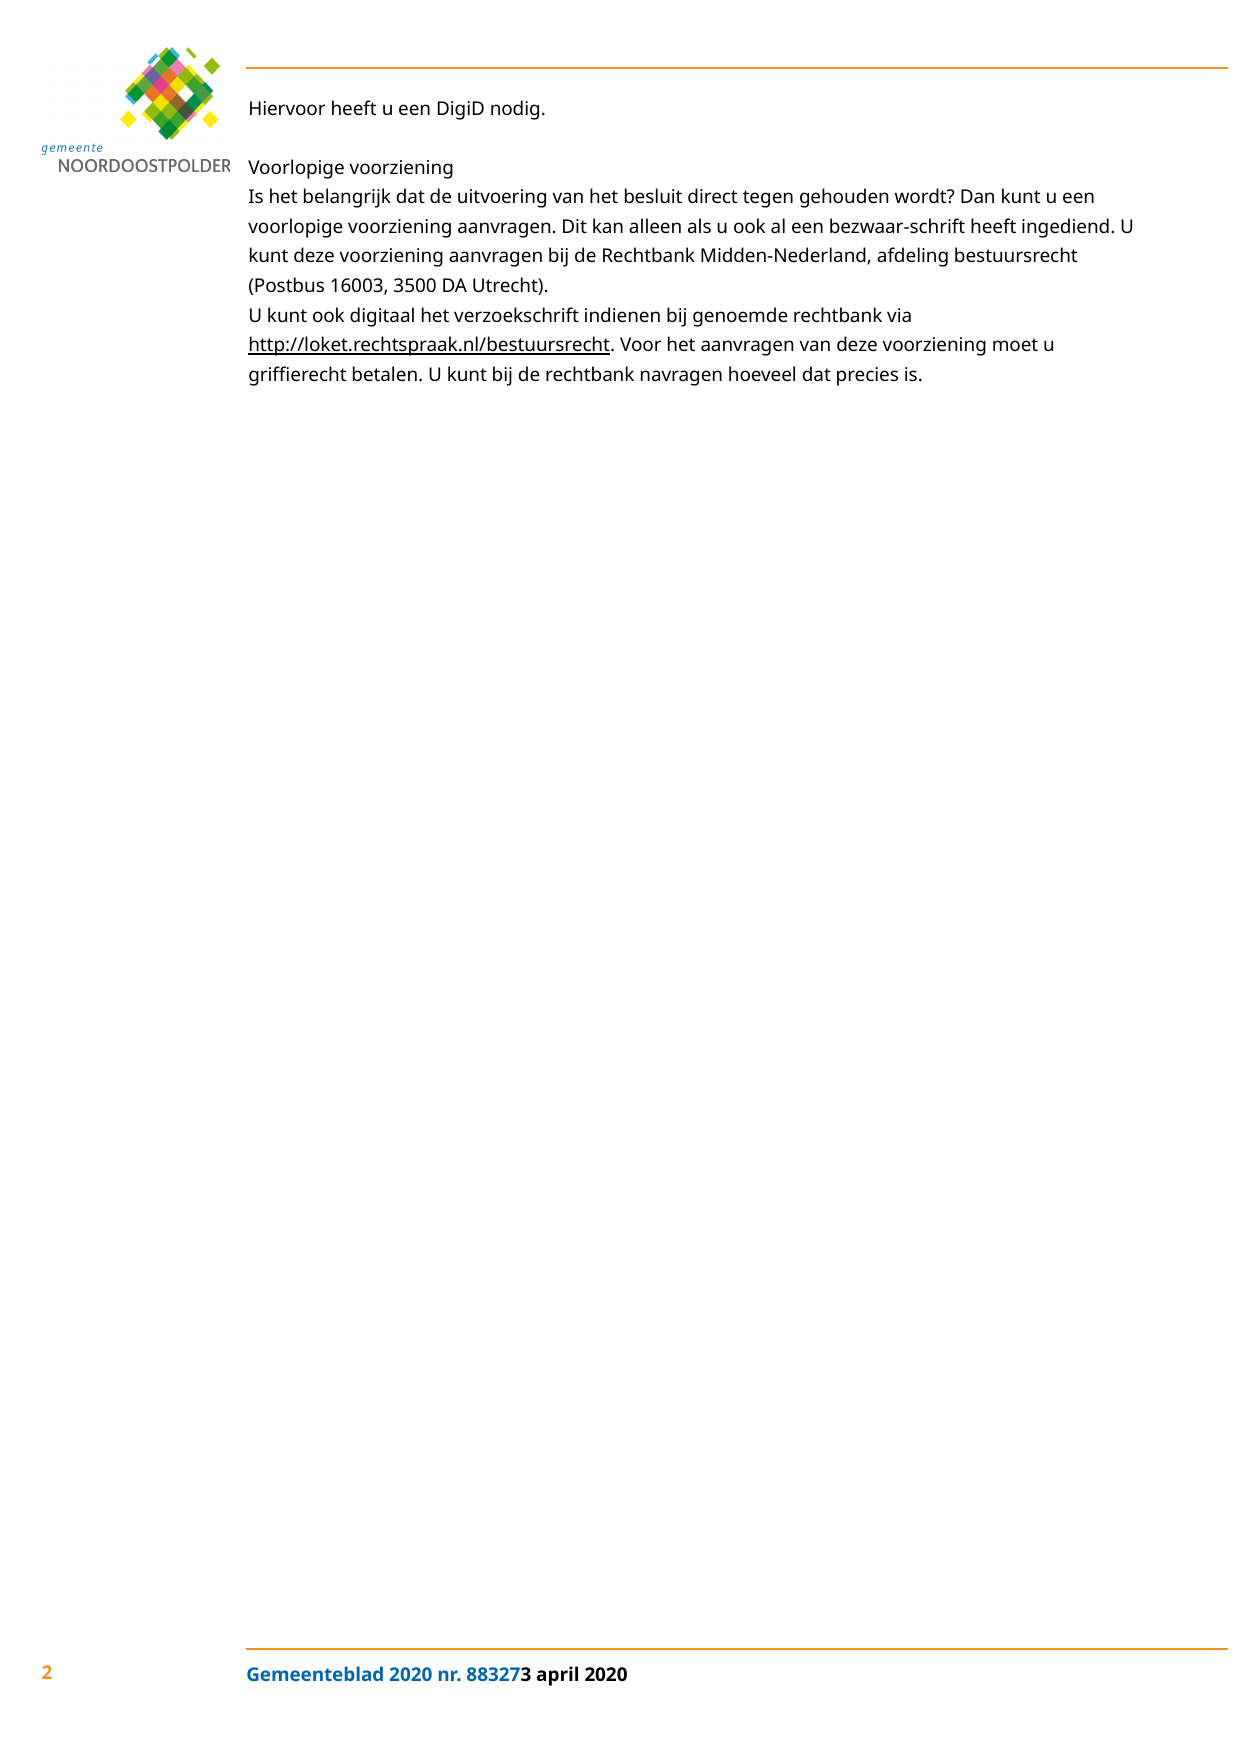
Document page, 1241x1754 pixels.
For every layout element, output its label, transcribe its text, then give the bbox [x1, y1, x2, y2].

text Is het belangrijk dat de uitvoering van het besluit direct tegen gehouden wordt? Dan kunt u een voorlopige voorziening aanvragen. Dit kan alleen als u ook al een bezwaar-schrift heeft ingediend. U kunt deze voorziening aanvragen bij de Rechtbank Midden-Nederland, afdeling bestuursrecht (Postbus 16003, 3500 DA Utrecht). [248, 183, 1152, 298]
text Hiervoor heeft u een DigiD nodig. [248, 95, 1152, 121]
text Voorlopige voorziening [248, 154, 1152, 180]
text U kunt ook digitaal het verzoekschrift indienen bij genoemde rechtbank via http://loket.rechtspraak.nl/bestuursrecht. Voor het aanvragen van deze voorziening moet u griffierecht betalen. U kunt bij de rechtbank navragen hoeveel dat precies is. [248, 302, 1152, 387]
picture [41, 47, 231, 172]
